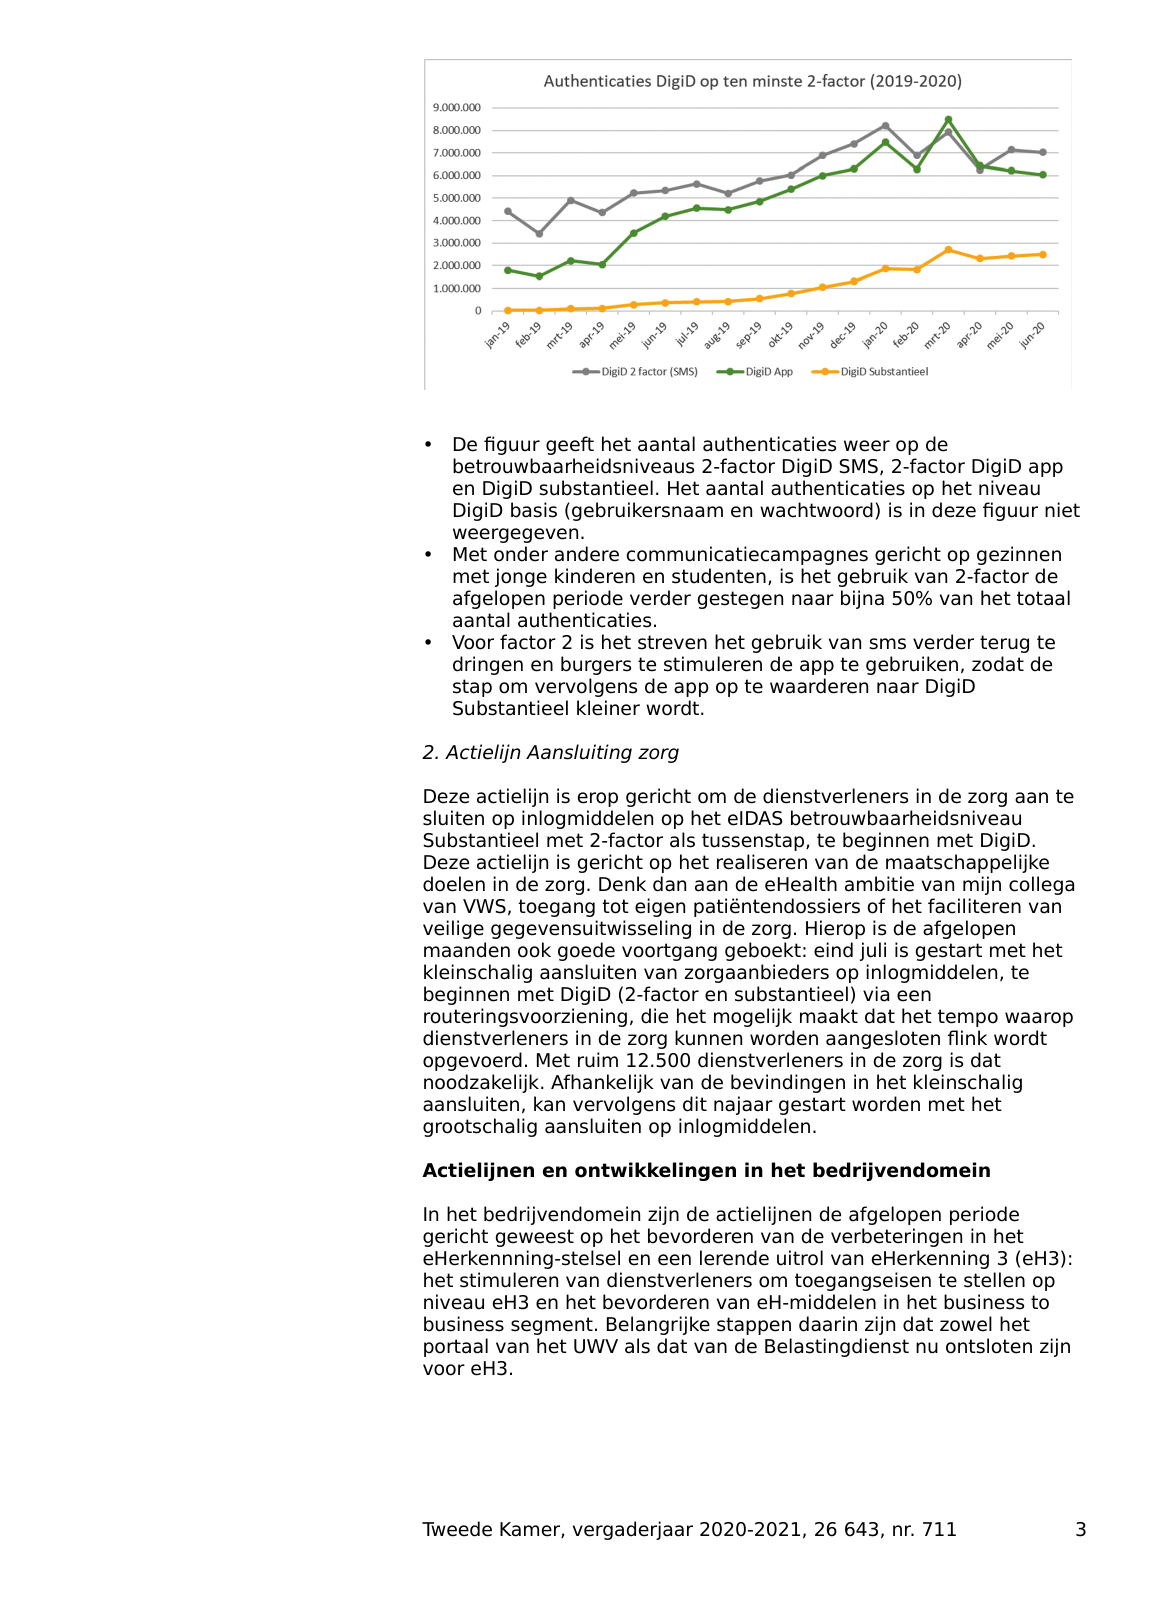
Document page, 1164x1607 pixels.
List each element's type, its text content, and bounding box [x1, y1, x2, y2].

text • De figuur geeft het aantal authenticaties weer op de betrouwbaarheidsniveaus 2-factor DigiD SMS, 2-factor DigiD app en DigiD substantieel. Het aantal authenticaties op het niveau DigiD basis (gebruikersnaam en wachtwoord) is in deze figuur niet weergegeven. [422, 434, 1087, 544]
subtitle 2. Actielijn Aansluiting zorg [422, 742, 1087, 764]
picture [422, 59, 1072, 390]
text In het bedrijvendomein zijn de actielijnen de afgelopen periode gericht geweest op het bevorderen van de verbeteringen in het eHerkennning-stelsel en een lerende uitrol van eHerkenning 3 (eH3): het stimuleren van dienstverleners om toegangseisen te stellen op niveau eH3 en het bevorderen van eH-middelen in het business to business segment. Belangrijke stappen daarin zijn dat zowel het portaal van het UWV als dat van de Belastingdienst nu ontsloten zijn voor eH3. [422, 1204, 1087, 1380]
text • Voor factor 2 is het streven het gebruik van sms verder terug te dringen en burgers te stimuleren de app te gebruiken, zodat de stap om vervolgens de app op te waarderen naar DigiD Substantieel kleiner wordt. [422, 632, 1087, 720]
subtitle Actielijnen en ontwikkelingen in het bedrijvendomein [422, 1160, 1087, 1182]
text Deze actielijn is erop gericht om de dienstverleners in de zorg aan te sluiten op inlogmiddelen op het eIDAS betrouwbaarheidsniveau Substantieel met 2-factor als tussenstap, te beginnen met DigiD. Deze actielijn is gericht op het realiseren van de maatschappelijke doelen in de zorg. Denk dan aan de eHealth ambitie van mijn collega van VWS, toegang tot eigen patiëntendossiers of het faciliteren van veilige gegevensuitwisseling in de zorg. Hierop is de afgelopen maanden ook goede voortgang geboekt: eind juli is gestart met het kleinschalig aansluiten van zorgaanbieders op inlogmiddelen, te beginnen met DigiD (2-factor en substantieel) via een routeringsvoorziening, die het mogelijk maakt dat het tempo waarop dienstverleners in de zorg kunnen worden aangesloten flink wordt opgevoerd. Met ruim 12.500 dienstverleners in de zorg is dat noodzakelijk. Afhankelijk van de bevindingen in het kleinschalig aansluiten, kan vervolgens dit najaar gestart worden met het grootschalig aansluiten op inlogmiddelen. [422, 786, 1087, 1138]
text • Met onder andere communicatiecampagnes gericht op gezinnen met jonge kinderen en studenten, is het gebruik van 2-factor de afgelopen periode verder gestegen naar bijna 50% van het totaal aantal authenticaties. [422, 544, 1087, 632]
